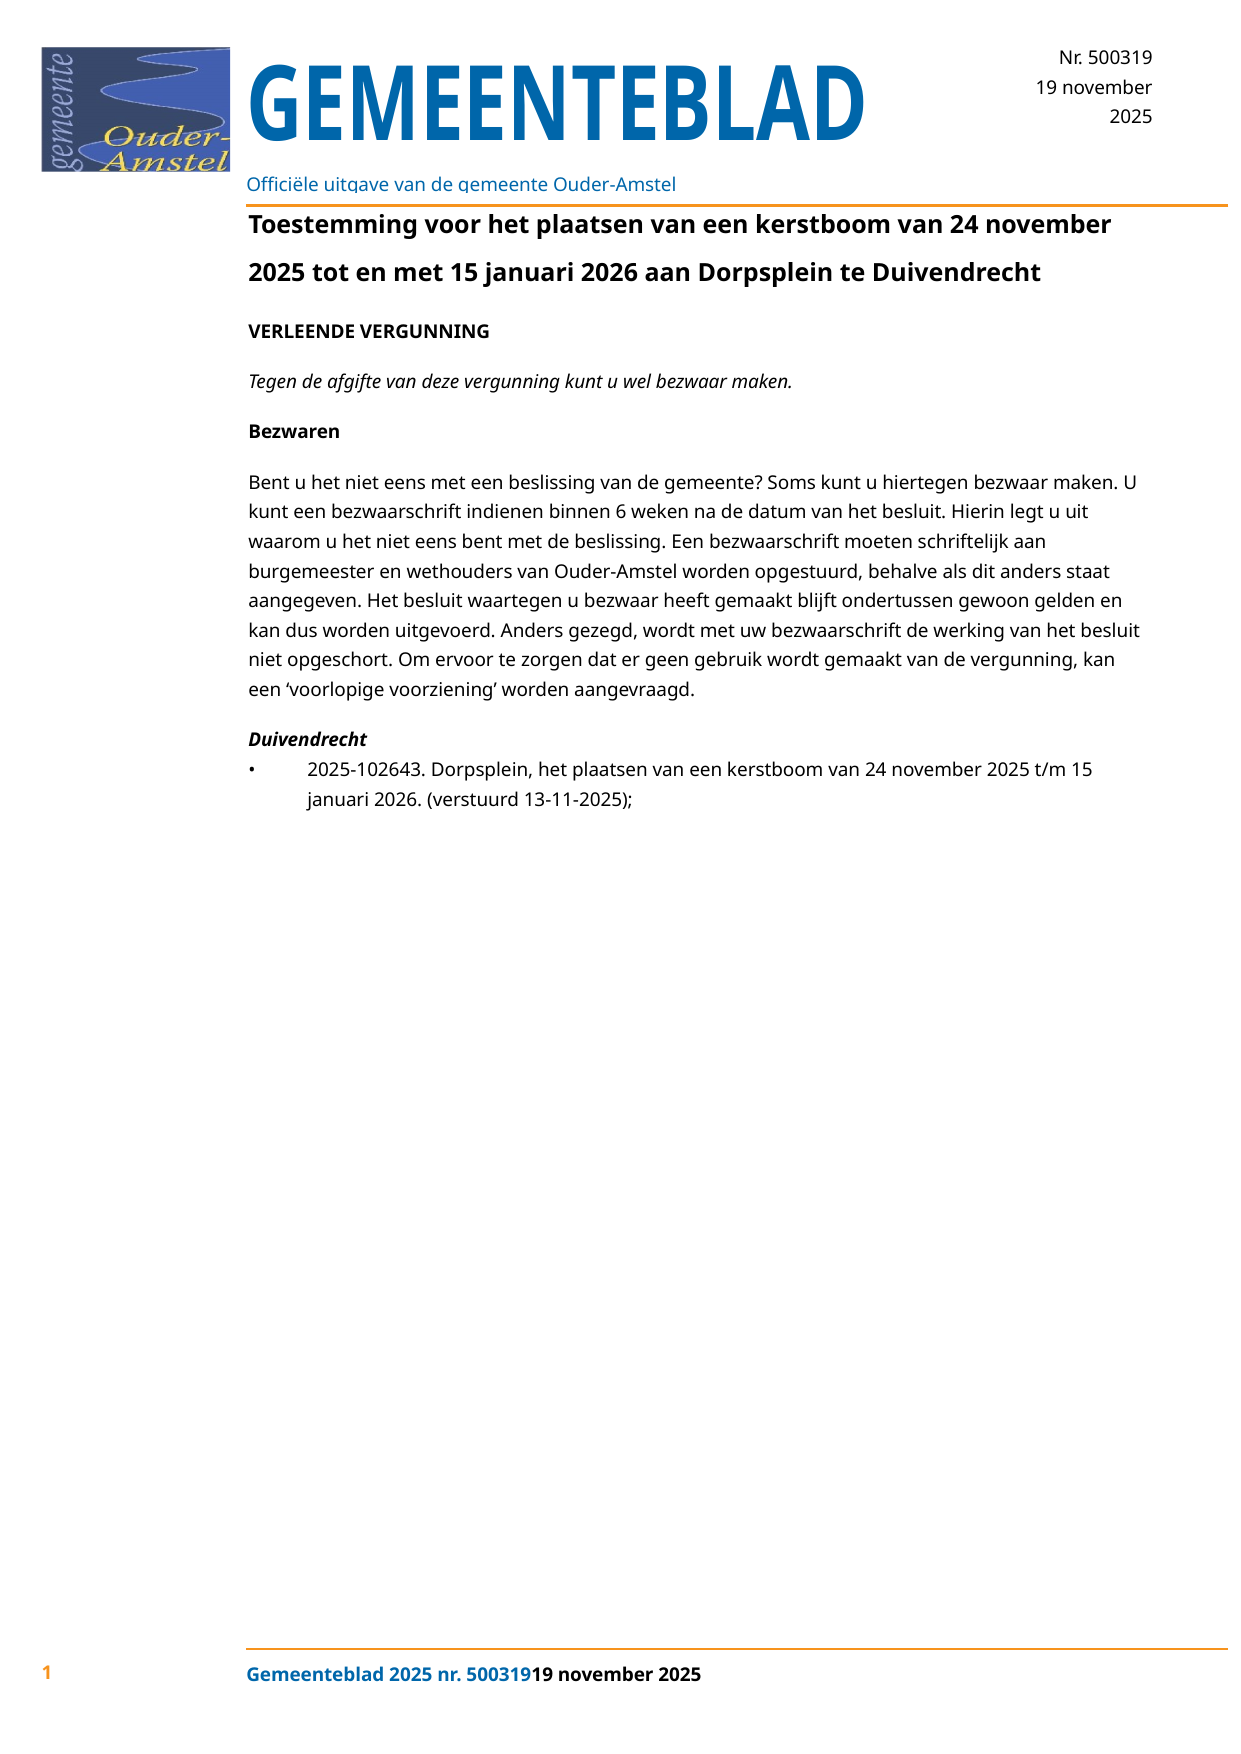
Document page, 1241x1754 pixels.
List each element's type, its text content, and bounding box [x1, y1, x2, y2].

list 2025-102643. Dorpsplein, het plaatsen van een kerstboom van 24 november 2025 t/m 15 januari 2026. (verstuurd 13-11-2025); [248, 756, 1152, 812]
picture [41, 47, 231, 172]
text VERLEENDE VERGUNNING [248, 318, 1152, 344]
text Toestemming voor het plaatsen van een kerstboom van 24 november 2025 tot en met 15 januari 2026 aan Dorpsplein te Duivendrecht [248, 207, 1152, 288]
text Tegen de afgifte van deze vergunning kunt u wel bezwaar maken. [248, 368, 1152, 394]
text Duivendrecht [248, 727, 1152, 752]
text Bent u het niet eens met een beslissing van de gemeente? Soms kunt u hiertegen bezwaar maken. U kunt een bezwaarschrift indienen binnen 6 weken na de datum van het besluit. Hierin legt u uit waarom u het niet eens bent met de beslissing. Een bezwaarschrift moeten schriftelijk aan burgemeester en wethouders van Ouder-Amstel worden opgestuurd, behalve als dit anders staat aangegeven. Het besluit waartegen u bezwaar heeft gemaakt blijft ondertussen gewoon gelden en kan dus worden uitgevoerd. Anders gezegd, wordt met uw bezwaarschrift de werking van het besluit niet opgeschort. Om ervoor te zorgen dat er geen gebruik wordt gemaakt van de vergunning, kan een ‘voorlopige voorziening’ worden aangevraagd. [248, 469, 1152, 702]
text Bezwaren [248, 419, 1152, 444]
